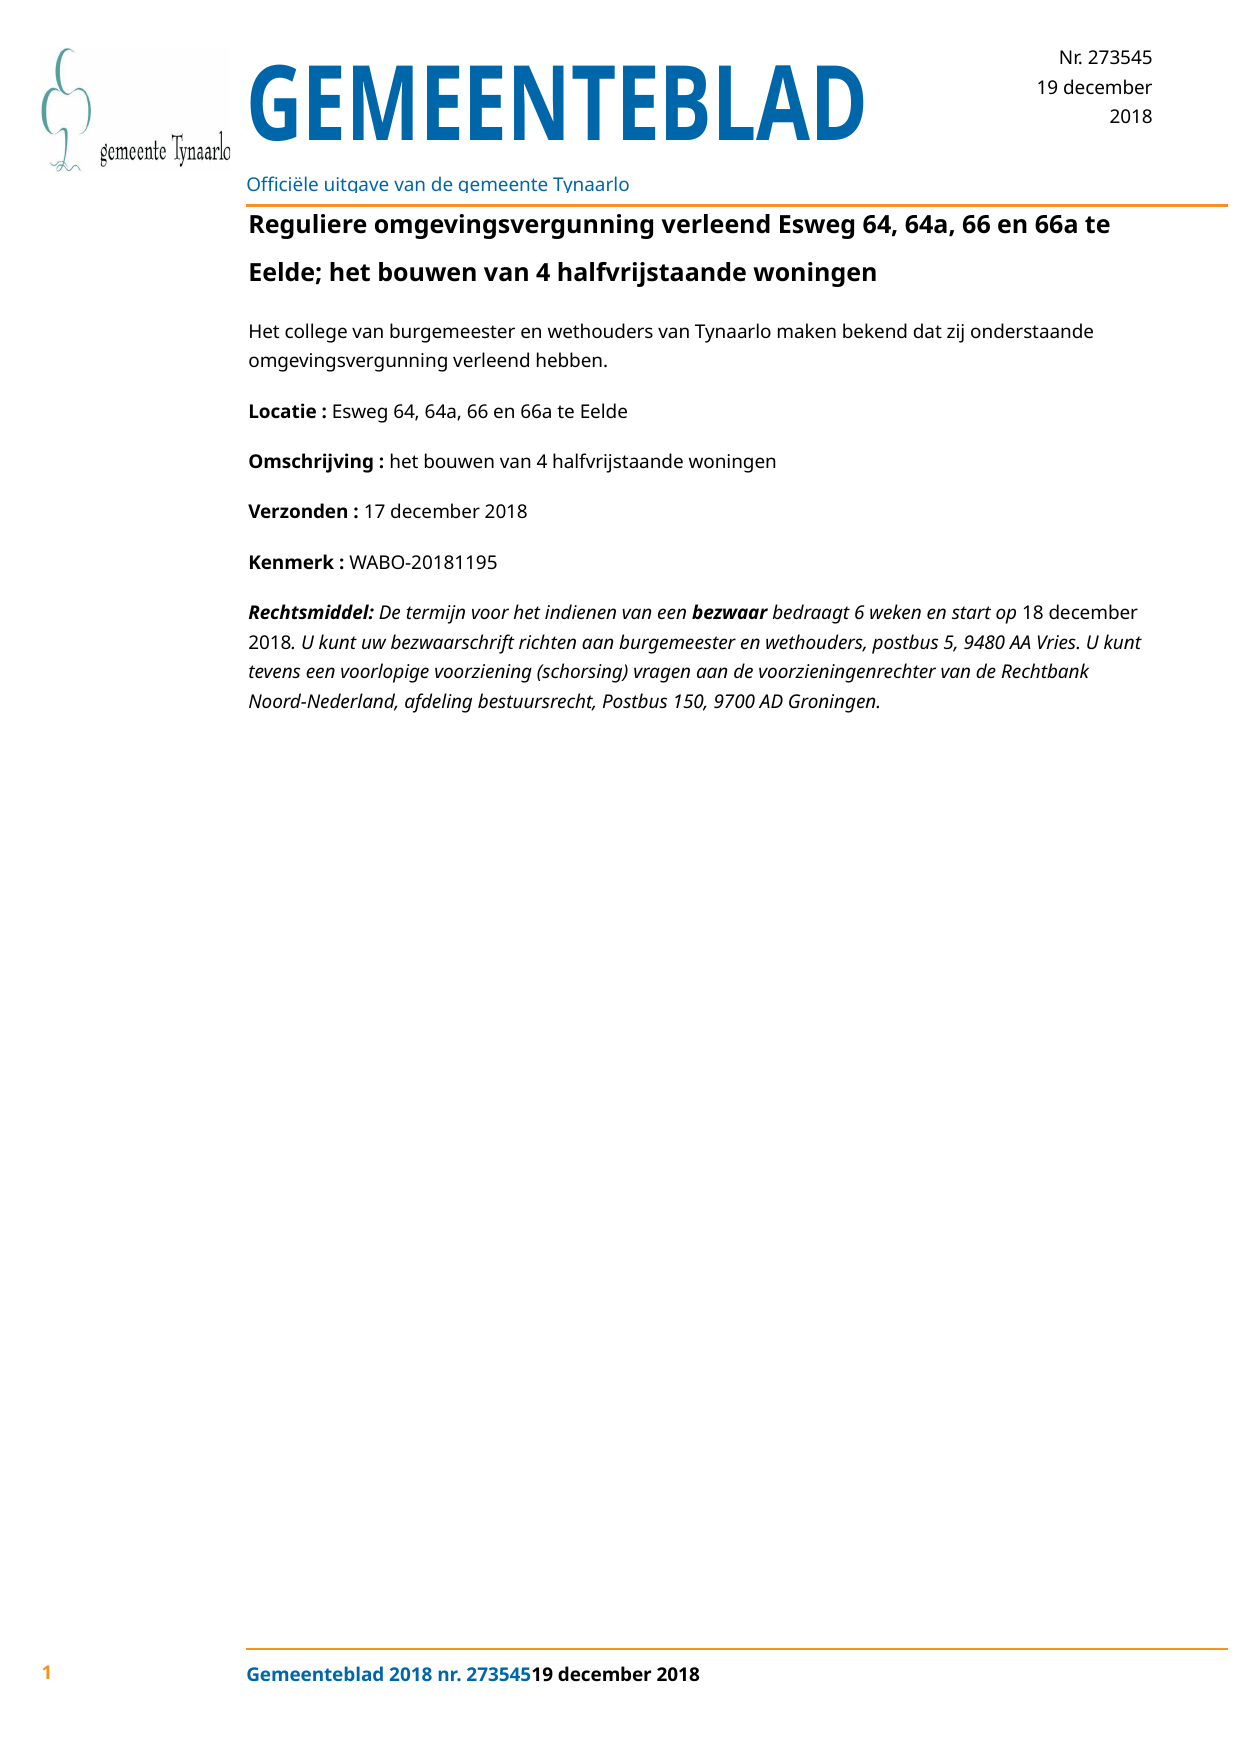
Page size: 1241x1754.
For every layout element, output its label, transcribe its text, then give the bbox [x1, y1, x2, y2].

text Kenmerk : WABO-20181195 [248, 549, 1152, 575]
text Reguliere omgevingsvergunning verleend Esweg 64, 64a, 66 en 66a te Eelde; het bouwen van 4 halfvrijstaande woningen [248, 207, 1152, 288]
text Locatie : Esweg 64, 64a, 66 en 66a te Eelde [248, 398, 1152, 424]
text Rechtsmiddel: De termijn voor het indienen van een bezwaar bedraagt 6 weken en start op 18 december 2018. U kunt uw bezwaarschrift richten aan burgemeester en wethouders, postbus 5, 9480 AA Vries. U kunt tevens een voorlopige voorziening (schorsing) vragen aan de voorzieningenrechter van de Rechtbank Noord-Nederland, afdeling bestuursrecht, Postbus 150, 9700 AD Groningen. [248, 599, 1152, 714]
text Verzonden : 17 december 2018 [248, 499, 1152, 524]
text Het college van burgemeester en wethouders van Tynaarlo maken bekend dat zij onderstaande omgevingsvergunning verleend hebben. [248, 318, 1152, 373]
picture [41, 47, 231, 172]
text Omschrijving : het bouwen van 4 halfvrijstaande woningen [248, 448, 1152, 474]
